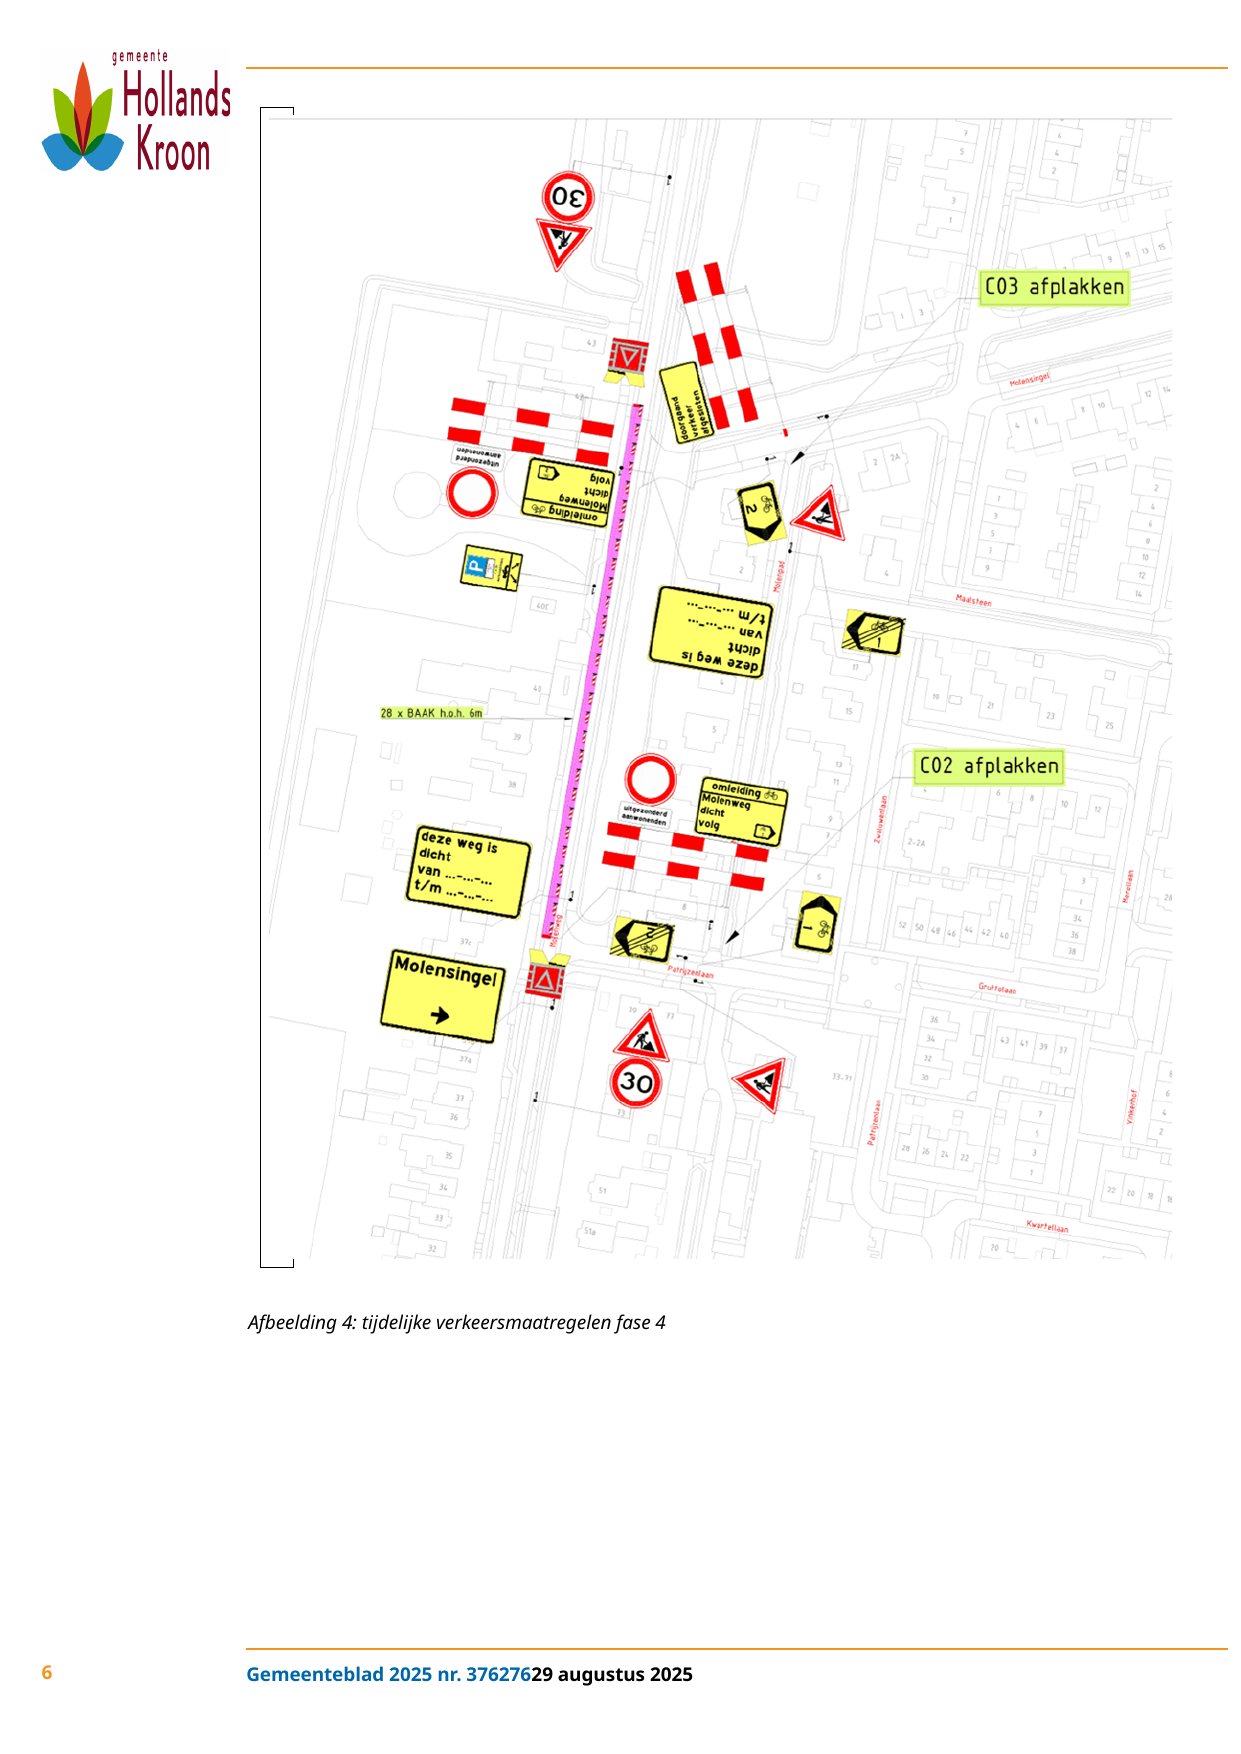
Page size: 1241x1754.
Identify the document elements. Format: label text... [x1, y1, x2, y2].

picture [41, 47, 231, 172]
text Afbeelding 4: tijdelijke verkeersmaatregelen fase 4 [248, 1309, 1152, 1335]
picture [268, 115, 1173, 1259]
